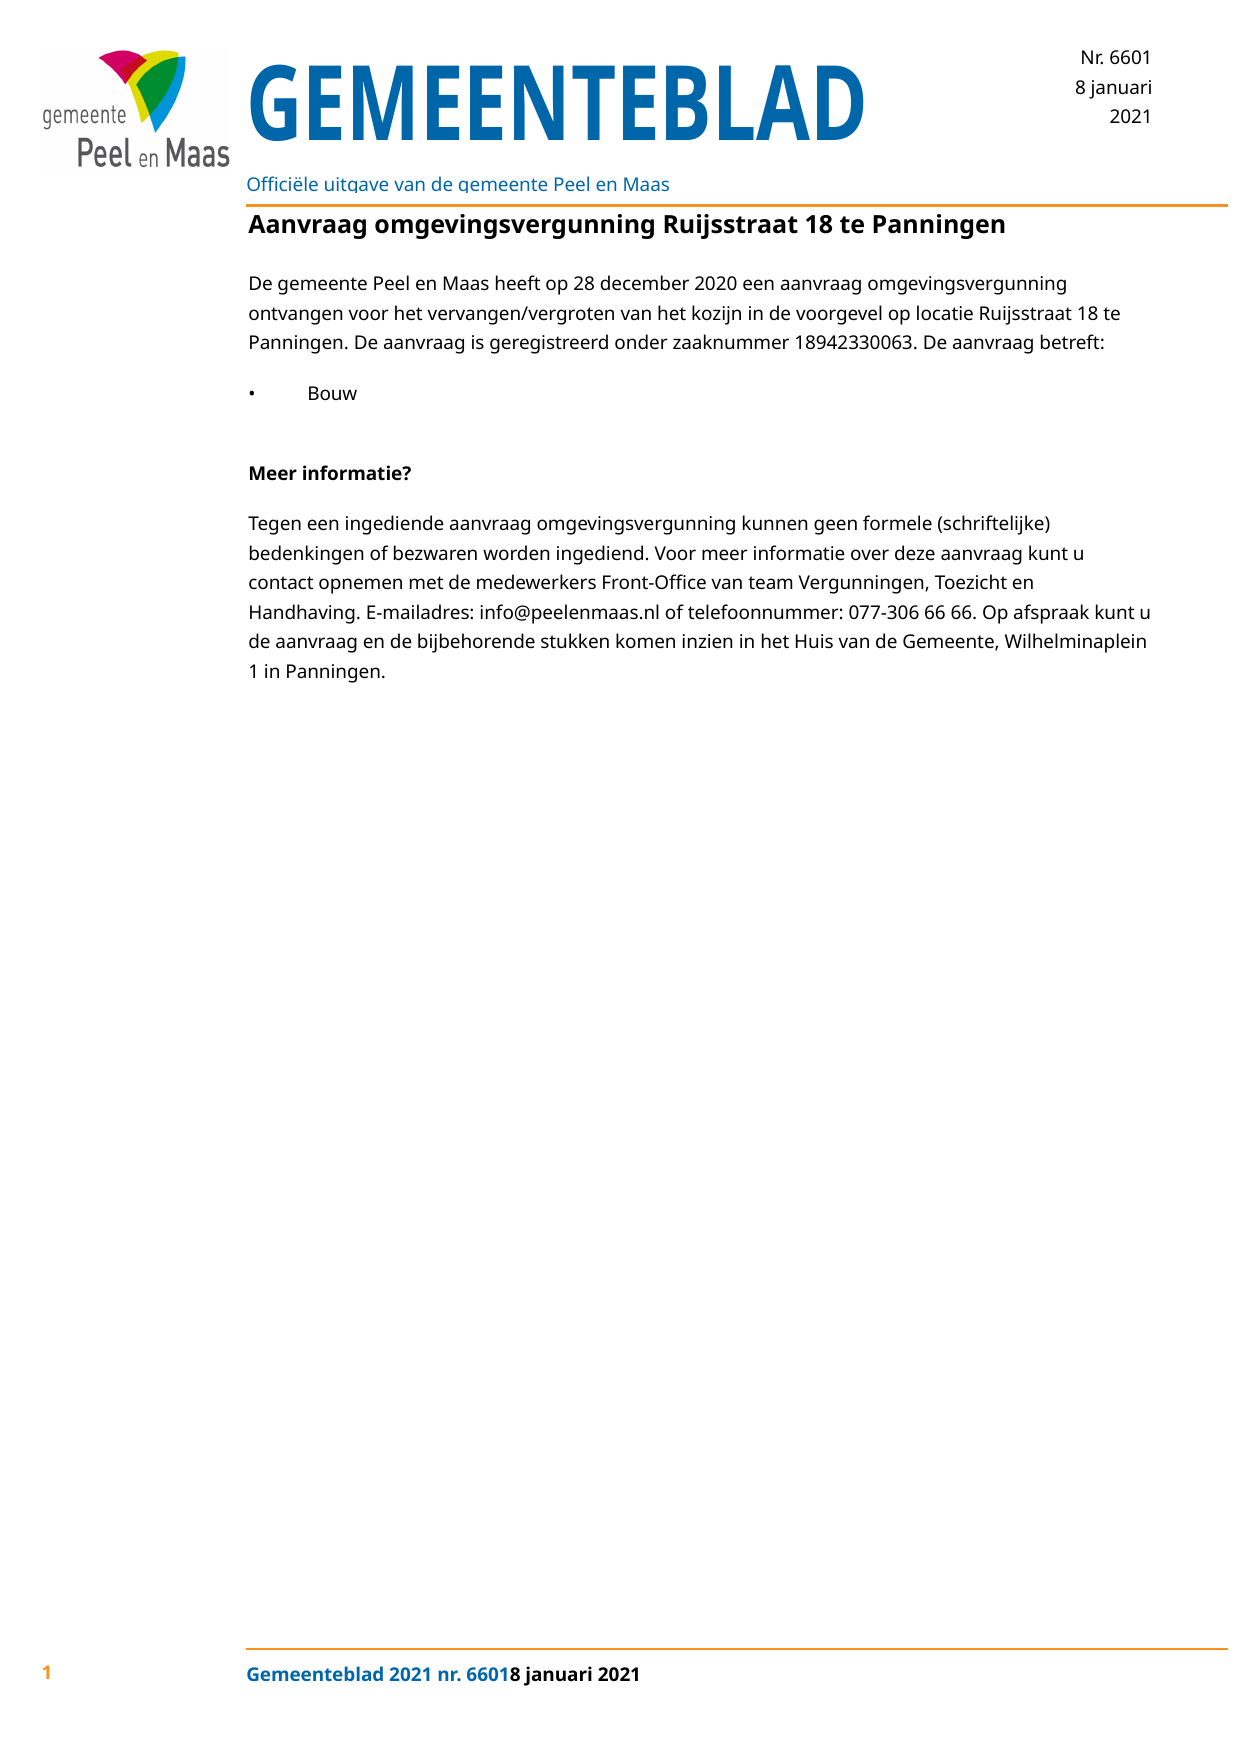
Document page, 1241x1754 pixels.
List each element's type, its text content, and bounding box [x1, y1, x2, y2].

text Tegen een ingediende aanvraag omgevingsvergunning kunnen geen formele (schriftelijke) bedenkingen of bezwaren worden ingediend. Voor meer informatie over deze aanvraag kunt u contact opnemen met de medewerkers Front-Office van team Vergunningen, Toezicht en Handhaving. E-mailadres: info@peelenmaas.nl of telefoonnummer: 077-306 66 66. Op afspraak kunt u de aanvraag en de bijbehorende stukken komen inzien in het Huis van de Gemeente, Wilhelminaplein 1 in Panningen. [248, 510, 1152, 684]
picture [41, 47, 231, 172]
text Meer informatie? [248, 460, 1152, 486]
text Aanvraag omgevingsvergunning Ruijsstraat 18 te Panningen [248, 207, 1152, 241]
list Bouw [248, 380, 1152, 406]
text De gemeente Peel en Maas heeft op 28 december 2020 een aanvraag omgevingsvergunning ontvangen voor het vervangen/vergroten van het kozijn in de voorgevel op locatie Ruijsstraat 18 te Panningen. De aanvraag is geregistreerd onder zaaknummer 18942330063. De aanvraag betreft: [248, 270, 1152, 355]
